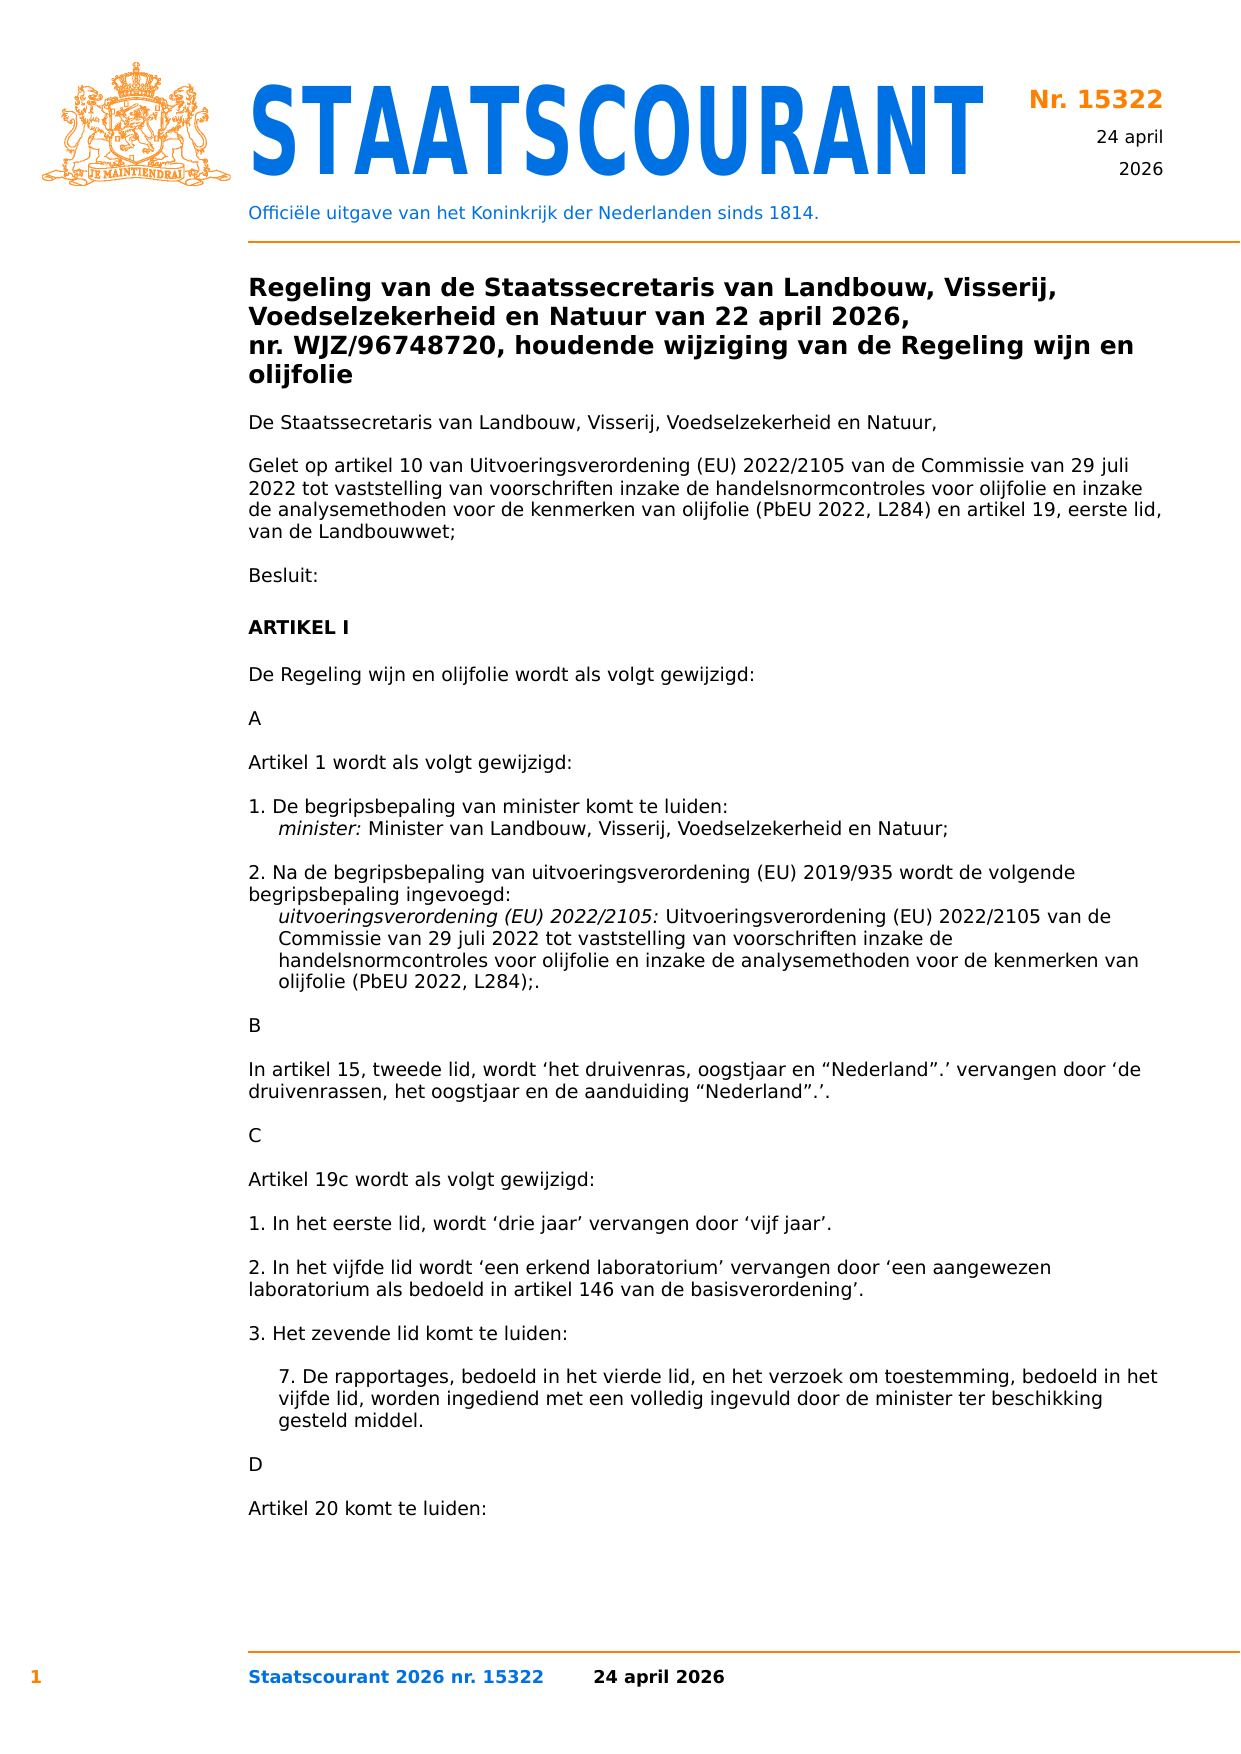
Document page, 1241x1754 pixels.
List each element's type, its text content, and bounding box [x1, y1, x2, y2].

text 2. Na de begripsbepaling van uitvoeringsverordening (EU) 2019/935 wordt de volgende begripsbepaling ingevoegd: [248, 862, 1163, 906]
text In artikel 15, tweede lid, wordt ‘het druivenras, oogstjaar en “Nederland”.’ vervangen door ‘de druivenrassen, het oogstjaar en de aanduiding “Nederland”.’. [248, 1059, 1163, 1103]
text 2. In het vijfde lid wordt ‘een erkend laboratorium’ vervangen door ‘een aangewezen laboratorium als bedoeld in artikel 146 van de basisverordening’. [248, 1257, 1163, 1301]
text Besluit: [248, 565, 1163, 587]
text D [248, 1454, 1163, 1476]
text Artikel 19c wordt als volgt gewijzigd: [248, 1169, 1163, 1191]
text uitvoeringsverordening (EU) 2022/2105: Uitvoeringsverordening (EU) 2022/2105 van de Commissie van 29 juli 2022 tot vaststelling van voorschriften inzake de handelsnormcontroles voor olijfolie en inzake de analysemethoden voor de kenmerken van olijfolie (PbEU 2022, L284);. [278, 906, 1163, 993]
picture [41, 62, 231, 186]
table_header [25, 62, 248, 241]
text 1. In het eerste lid, wordt ‘drie jaar’ vervangen door ‘vijf jaar’. [248, 1213, 1163, 1235]
table_header Nr. 15322 [998, 62, 1240, 121]
subtitle ARTIKEL I [248, 617, 1163, 639]
text De Regeling wijn en olijfolie wordt als volgt gewijzigd: [248, 664, 1163, 686]
text 7. De rapportages, bedoeld in het vierde lid, en het verzoek om toestemming, bedoeld in het vijfde lid, worden ingediend met een volledig ingevuld door de minister ter beschikking gesteld middel. [278, 1366, 1163, 1432]
text 3. Het zevende lid komt te luiden: [248, 1322, 1163, 1344]
text C [248, 1125, 1163, 1147]
text A [248, 708, 1163, 730]
text Artikel 20 komt te luiden: [248, 1498, 1163, 1520]
text minister: Minister van Landbouw, Visserij, Voedselzekerheid en Natuur; [278, 818, 1163, 840]
table_cell 2026 [998, 153, 1240, 203]
table_header STAATSCOURANT [248, 62, 998, 203]
text 1. De begripsbepaling van minister komt te luiden: [248, 796, 1163, 818]
subtitle Regeling van de Staatssecretaris van Landbouw, Visserij, Voedselzekerheid en Natuur van 22 april 2026, nr. WJZ/96748720, houdende wijziging van de Regeling wijn en olijfolie [248, 273, 1163, 390]
text Gelet op artikel 10 van Uitvoeringsverordening (EU) 2022/2105 van de Commissie van 29 juli 2022 tot vaststelling van voorschriften inzake de handelsnormcontroles voor olijfolie en inzake de analysemethoden voor de kenmerken van olijfolie (PbEU 2022, L284) en artikel 19, eerste lid, van de Landbouwwet; [248, 455, 1163, 543]
table_cell 24 april [998, 121, 1240, 153]
table_cell Officiële uitgave van het Koninkrijk der Nederlanden sinds 1814. [248, 203, 1240, 241]
text B [248, 1015, 1163, 1037]
text De Staatssecretaris van Landbouw, Visserij, Voedselzekerheid en Natuur, [248, 412, 1163, 433]
text Artikel 1 wordt als volgt gewijzigd: [248, 752, 1163, 774]
